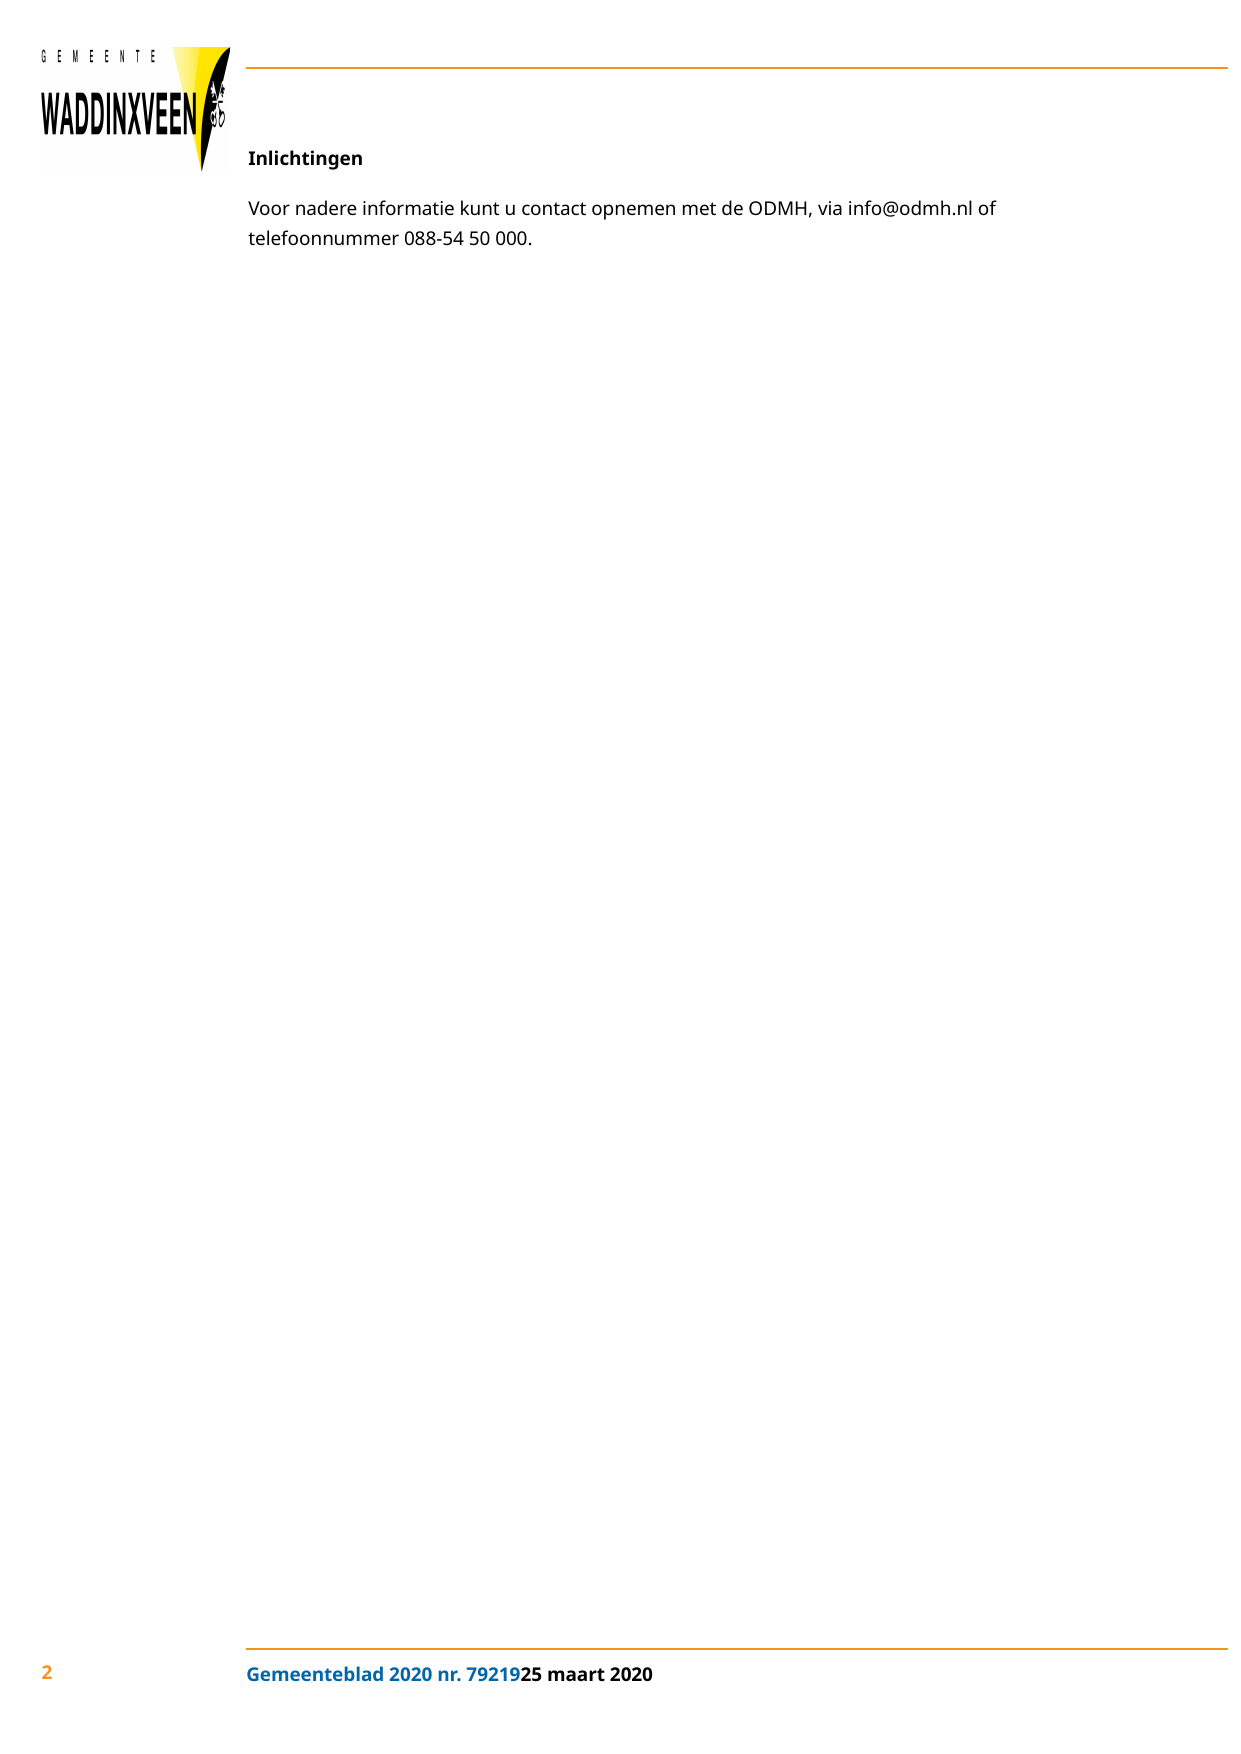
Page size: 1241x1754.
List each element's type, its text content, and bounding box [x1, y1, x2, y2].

text Voor nadere informatie kunt u contact opnemen met de ODMH, via info@odmh.nl of telefoonnummer 088-54 50 000. [248, 196, 1152, 251]
picture [41, 47, 231, 172]
text Inlichtingen [248, 145, 1152, 171]
